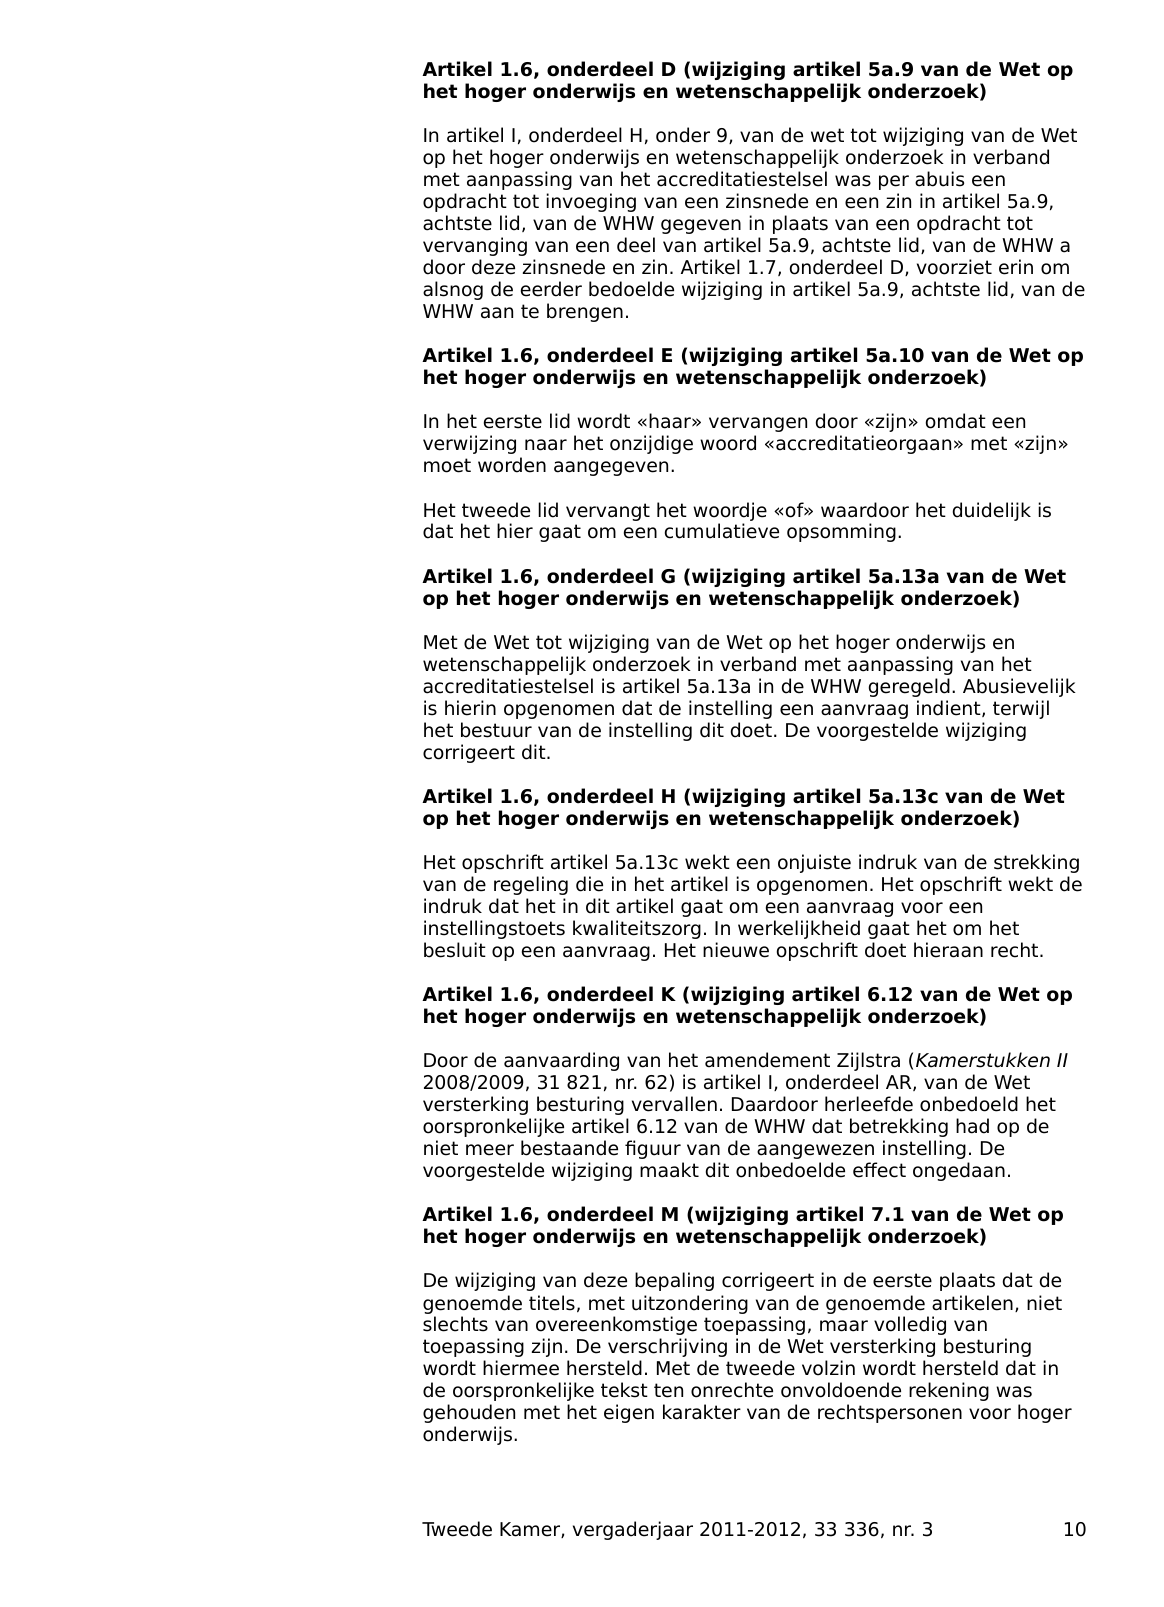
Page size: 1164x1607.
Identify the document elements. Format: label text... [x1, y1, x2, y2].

subtitle Artikel 1.6, onderdeel G (wijziging artikel 5a.13a van de Wet op het hoger onderwijs en wetenschappelijk onderzoek) [422, 566, 1087, 609]
text Het opschrift artikel 5a.13c wekt een onjuiste indruk van de strekking van de regeling die in het artikel is opgenomen. Het opschrift wekt de indruk dat het in dit artikel gaat om een aanvraag voor een instellingstoets kwaliteitszorg. In werkelijkheid gaat het om het besluit op een aanvraag. Het nieuwe opschrift doet hieraan recht. [422, 852, 1087, 962]
text In artikel I, onderdeel H, onder 9, van de wet tot wijziging van de Wet op het hoger onderwijs en wetenschappelijk onderzoek in verband met aanpassing van het accreditatiestelsel was per abuis een opdracht tot invoeging van een zinsnede en een zin in artikel 5a.9, achtste lid, van de WHW gegeven in plaats van een opdracht tot vervanging van een deel van artikel 5a.9, achtste lid, van de WHW a door deze zinsnede en zin. Artikel 1.7, onderdeel D, voorziet erin om alsnog de eerder bedoelde wijziging in artikel 5a.9, achtste lid, van de WHW aan te brengen. [422, 125, 1087, 323]
subtitle Artikel 1.6, onderdeel D (wijziging artikel 5a.9 van de Wet op het hoger onderwijs en wetenschappelijk onderzoek) [422, 59, 1087, 103]
subtitle Artikel 1.6, onderdeel K (wijziging artikel 6.12 van de Wet op het hoger onderwijs en wetenschappelijk onderzoek) [422, 984, 1087, 1028]
subtitle Artikel 1.6, onderdeel H (wijziging artikel 5a.13c van de Wet op het hoger onderwijs en wetenschappelijk onderzoek) [422, 786, 1087, 830]
text Met de Wet tot wijziging van de Wet op het hoger onderwijs en wetenschappelijk onderzoek in verband met aanpassing van het accreditatiestelsel is artikel 5a.13a in de WHW geregeld. Abusievelijk is hierin opgenomen dat de instelling een aanvraag indient, terwijl het bestuur van de instelling dit doet. De voorgestelde wijziging corrigeert dit. [422, 632, 1087, 764]
text Door de aanvaarding van het amendement Zijlstra (Kamerstukken II 2008/2009, 31 821, nr. 62) is artikel I, onderdeel AR, van de Wet versterking besturing vervallen. Daardoor herleefde onbedoeld het oorspronkelijke artikel 6.12 van de WHW dat betrekking had op de niet meer bestaande figuur van de aangewezen instelling. De voorgestelde wijziging maakt dit onbedoelde effect ongedaan. [422, 1050, 1087, 1182]
text In het eerste lid wordt «haar» vervangen door «zijn» omdat een verwijzing naar het onzijdige woord «accreditatieorgaan» met «zijn» moet worden aangegeven. [422, 411, 1087, 477]
subtitle Artikel 1.6, onderdeel M (wijziging artikel 7.1 van de Wet op het hoger onderwijs en wetenschappelijk onderzoek) [422, 1204, 1087, 1248]
text De wijziging van deze bepaling corrigeert in de eerste plaats dat de genoemde titels, met uitzondering van de genoemde artikelen, niet slechts van overeenkomstige toepassing, maar volledig van toepassing zijn. De verschrijving in de Wet versterking besturing wordt hiermee hersteld. Met de tweede volzin wordt hersteld dat in de oorspronkelijke tekst ten onrechte onvoldoende rekening was gehouden met het eigen karakter van de rechtspersonen voor hoger onderwijs. [422, 1270, 1087, 1446]
text Het tweede lid vervangt het woordje «of» waardoor het duidelijk is dat het hier gaat om een cumulatieve opsomming. [422, 499, 1087, 543]
subtitle Artikel 1.6, onderdeel E (wijziging artikel 5a.10 van de Wet op het hoger onderwijs en wetenschappelijk onderzoek) [422, 345, 1087, 389]
